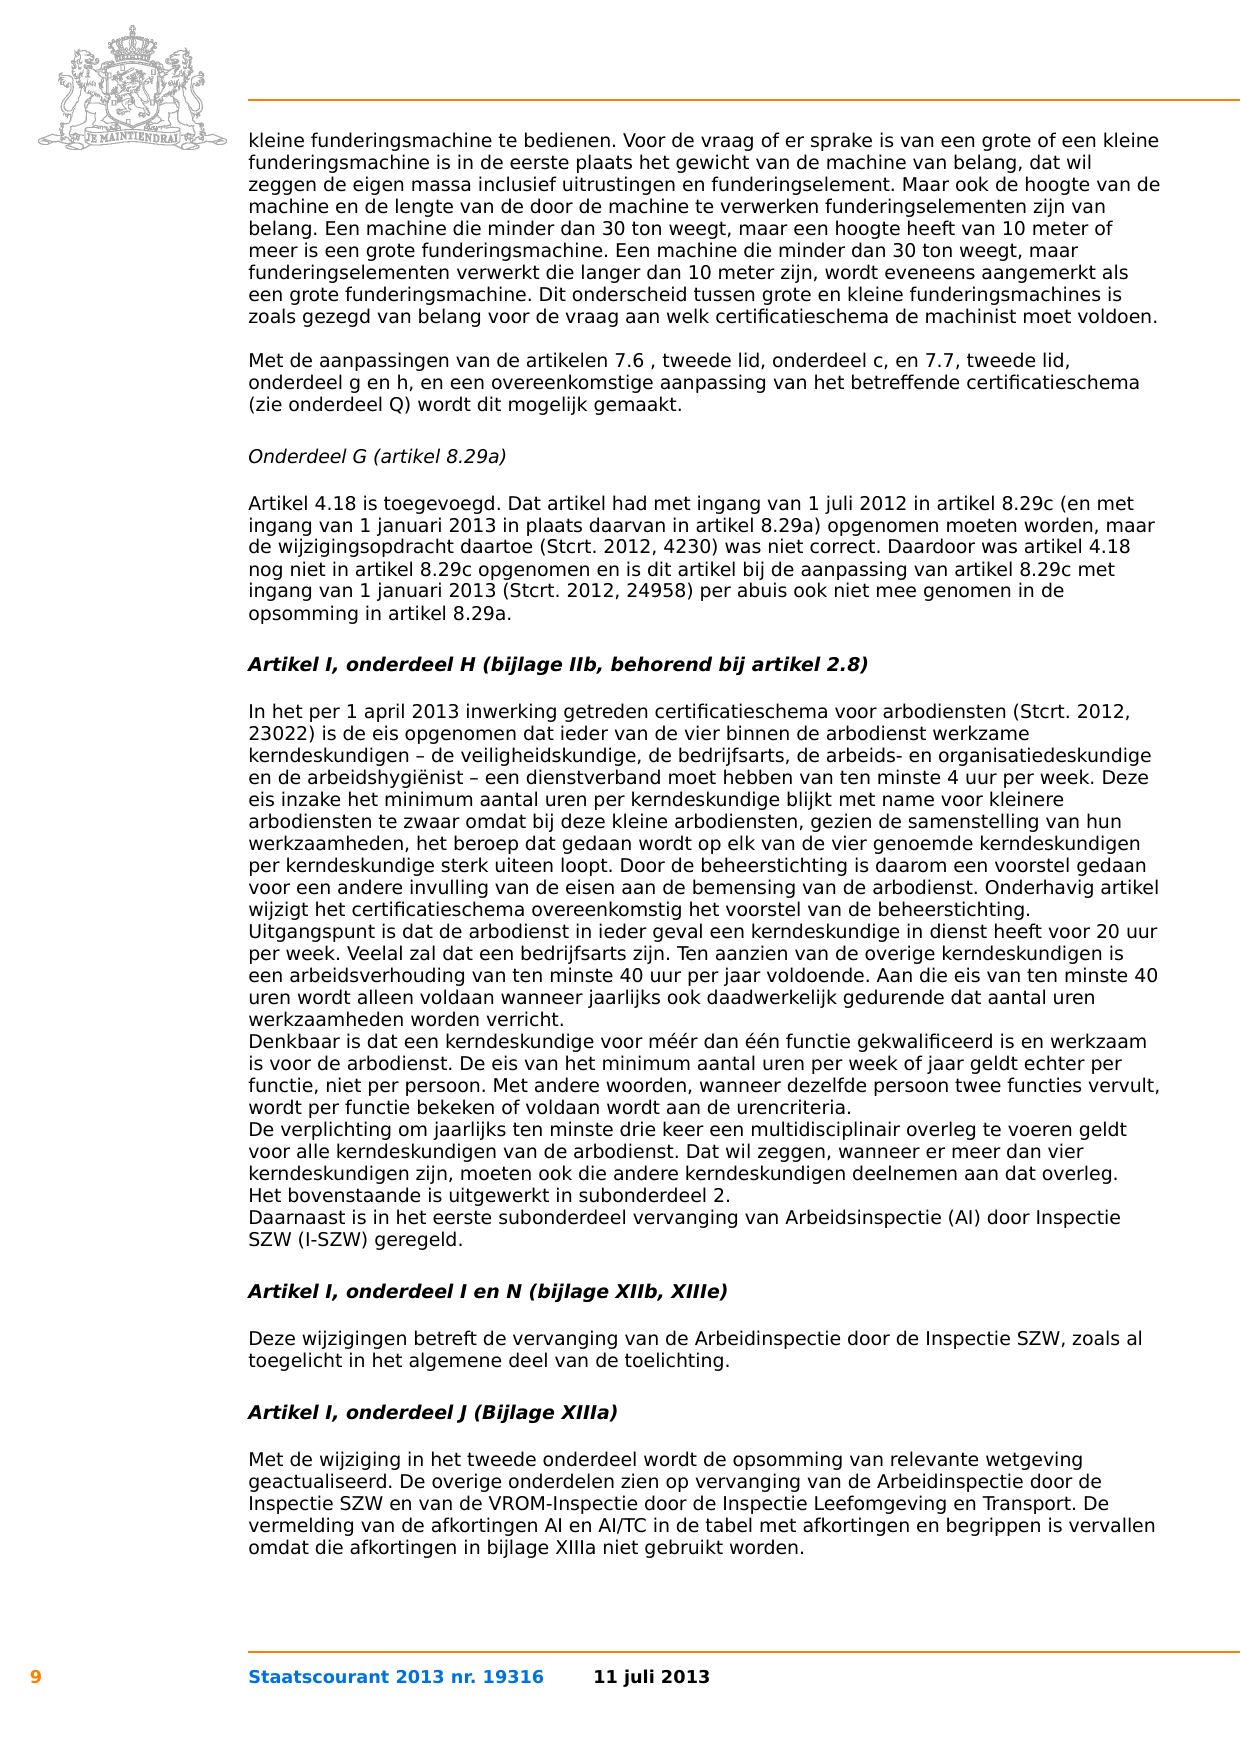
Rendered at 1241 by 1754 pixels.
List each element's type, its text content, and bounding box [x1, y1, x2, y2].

subtitle Onderdeel G (artikel 8.29a) [248, 446, 1163, 467]
text Denkbaar is dat een kerndeskundige voor méér dan één functie gekwalificeerd is en werkzaam is voor de arbodienst. De eis van het minimum aantal uren per week of jaar geldt echter per functie, niet per persoon. Met andere woorden, wanneer dezelfde persoon twee functies vervult, wordt per functie bekeken of voldaan wordt aan de urencriteria. [248, 1031, 1163, 1119]
text kleine funderingsmachine te bedienen. Voor de vraag of er sprake is van een grote of een kleine funderingsmachine is in de eerste plaats het gewicht van de machine van belang, dat wil zeggen de eigen massa inclusief uitrustingen en funderingselement. Maar ook de hoogte van de machine en de lengte van de door de machine te verwerken funderingselementen zijn van belang. Een machine die minder dan 30 ton weegt, maar een hoogte heeft van 10 meter of meer is een grote funderingsmachine. Een machine die minder dan 30 ton weegt, maar funderingselementen verwerkt die langer dan 10 meter zijn, wordt eveneens aangemerkt als een grote funderingsmachine. Dit onderscheid tussen grote en kleine funderingsmachines is zoals gezegd van belang voor de vraag aan welk certificatieschema de machinist moet voldoen. [248, 130, 1163, 328]
subtitle Artikel I, onderdeel I en N (bijlage XIIb, XIIIe) [248, 1281, 1163, 1303]
picture [38, 25, 227, 150]
text Uitgangspunt is dat de arbodienst in ieder geval een kerndeskundige in dienst heeft voor 20 uur per week. Veelal zal dat een bedrijfsarts zijn. Ten aanzien van de overige kerndeskundigen is een arbeidsverhouding van ten minste 40 uur per jaar voldoende. Aan die eis van ten minste 40 uren wordt alleen voldaan wanneer jaarlijks ook daadwerkelijk gedurende dat aantal uren werkzaamheden worden verricht. [248, 921, 1163, 1031]
text Deze wijzigingen betreft de vervanging van de Arbeidinspectie door de Inspectie SZW, zoals al toegelicht in het algemene deel van de toelichting. [248, 1328, 1163, 1372]
subtitle Artikel I, onderdeel J (Bijlage XIIIa) [248, 1402, 1163, 1424]
text Het bovenstaande is uitgewerkt in subonderdeel 2. [248, 1185, 1163, 1207]
text Met de wijziging in het tweede onderdeel wordt de opsomming van relevante wetgeving geactualiseerd. De overige onderdelen zien op vervanging van de Arbeidinspectie door de Inspectie SZW en van de VROM-Inspectie door de Inspectie Leefomgeving en Transport. De vermelding van de afkortingen AI en AI/TC in de tabel met afkortingen en begrippen is vervallen omdat die afkortingen in bijlage XIIIa niet gebruikt worden. [248, 1449, 1163, 1559]
text Met de aanpassingen van de artikelen 7.6 , tweede lid, onderdeel c, en 7.7, tweede lid, onderdeel g en h, en een overeenkomstige aanpassing van het betreffende certificatieschema (zie onderdeel Q) wordt dit mogelijk gemaakt. [248, 349, 1163, 416]
text Daarnaast is in het eerste subonderdeel vervanging van Arbeidsinspectie (AI) door Inspectie SZW (I-SZW) geregeld. [248, 1207, 1163, 1251]
text In het per 1 april 2013 inwerking getreden certificatieschema voor arbodiensten (Stcrt. 2012, 23022) is de eis opgenomen dat ieder van de vier binnen de arbodienst werkzame kerndeskundigen – de veiligheidskundige, de bedrijfsarts, de arbeids- en organisatiedeskundige en de arbeidshygiënist – een dienstverband moet hebben van ten minste 4 uur per week. Deze eis inzake het minimum aantal uren per kerndeskundige blijkt met name voor kleinere arbodiensten te zwaar omdat bij deze kleine arbodiensten, gezien de samenstelling van hun werkzaamheden, het beroep dat gedaan wordt op elk van de vier genoemde kerndeskundigen per kerndeskundige sterk uiteen loopt. Door de beheerstichting is daarom een voorstel gedaan voor een andere invulling van de eisen aan de bemensing van de arbodienst. Onderhavig artikel wijzigt het certificatieschema overeenkomstig het voorstel van de beheerstichting. [248, 701, 1163, 921]
text Artikel 4.18 is toegevoegd. Dat artikel had met ingang van 1 juli 2012 in artikel 8.29c (en met ingang van 1 januari 2013 in plaats daarvan in artikel 8.29a) opgenomen moeten worden, maar de wijzigingsopdracht daartoe (Stcrt. 2012, 4230) was niet correct. Daardoor was artikel 4.18 nog niet in artikel 8.29c opgenomen en is dit artikel bij de aanpassing van artikel 8.29c met ingang van 1 januari 2013 (Stcrt. 2012, 24958) per abuis ook niet mee genomen in de opsomming in artikel 8.29a. [248, 492, 1163, 624]
subtitle Artikel I, onderdeel H (bijlage IIb, behorend bij artikel 2.8) [248, 654, 1163, 676]
text De verplichting om jaarlijks ten minste drie keer een multidisciplinair overleg te voeren geldt voor alle kerndeskundigen van de arbodienst. Dat wil zeggen, wanneer er meer dan vier kerndeskundigen zijn, moeten ook die andere kerndeskundigen deelnemen aan dat overleg. [248, 1119, 1163, 1185]
